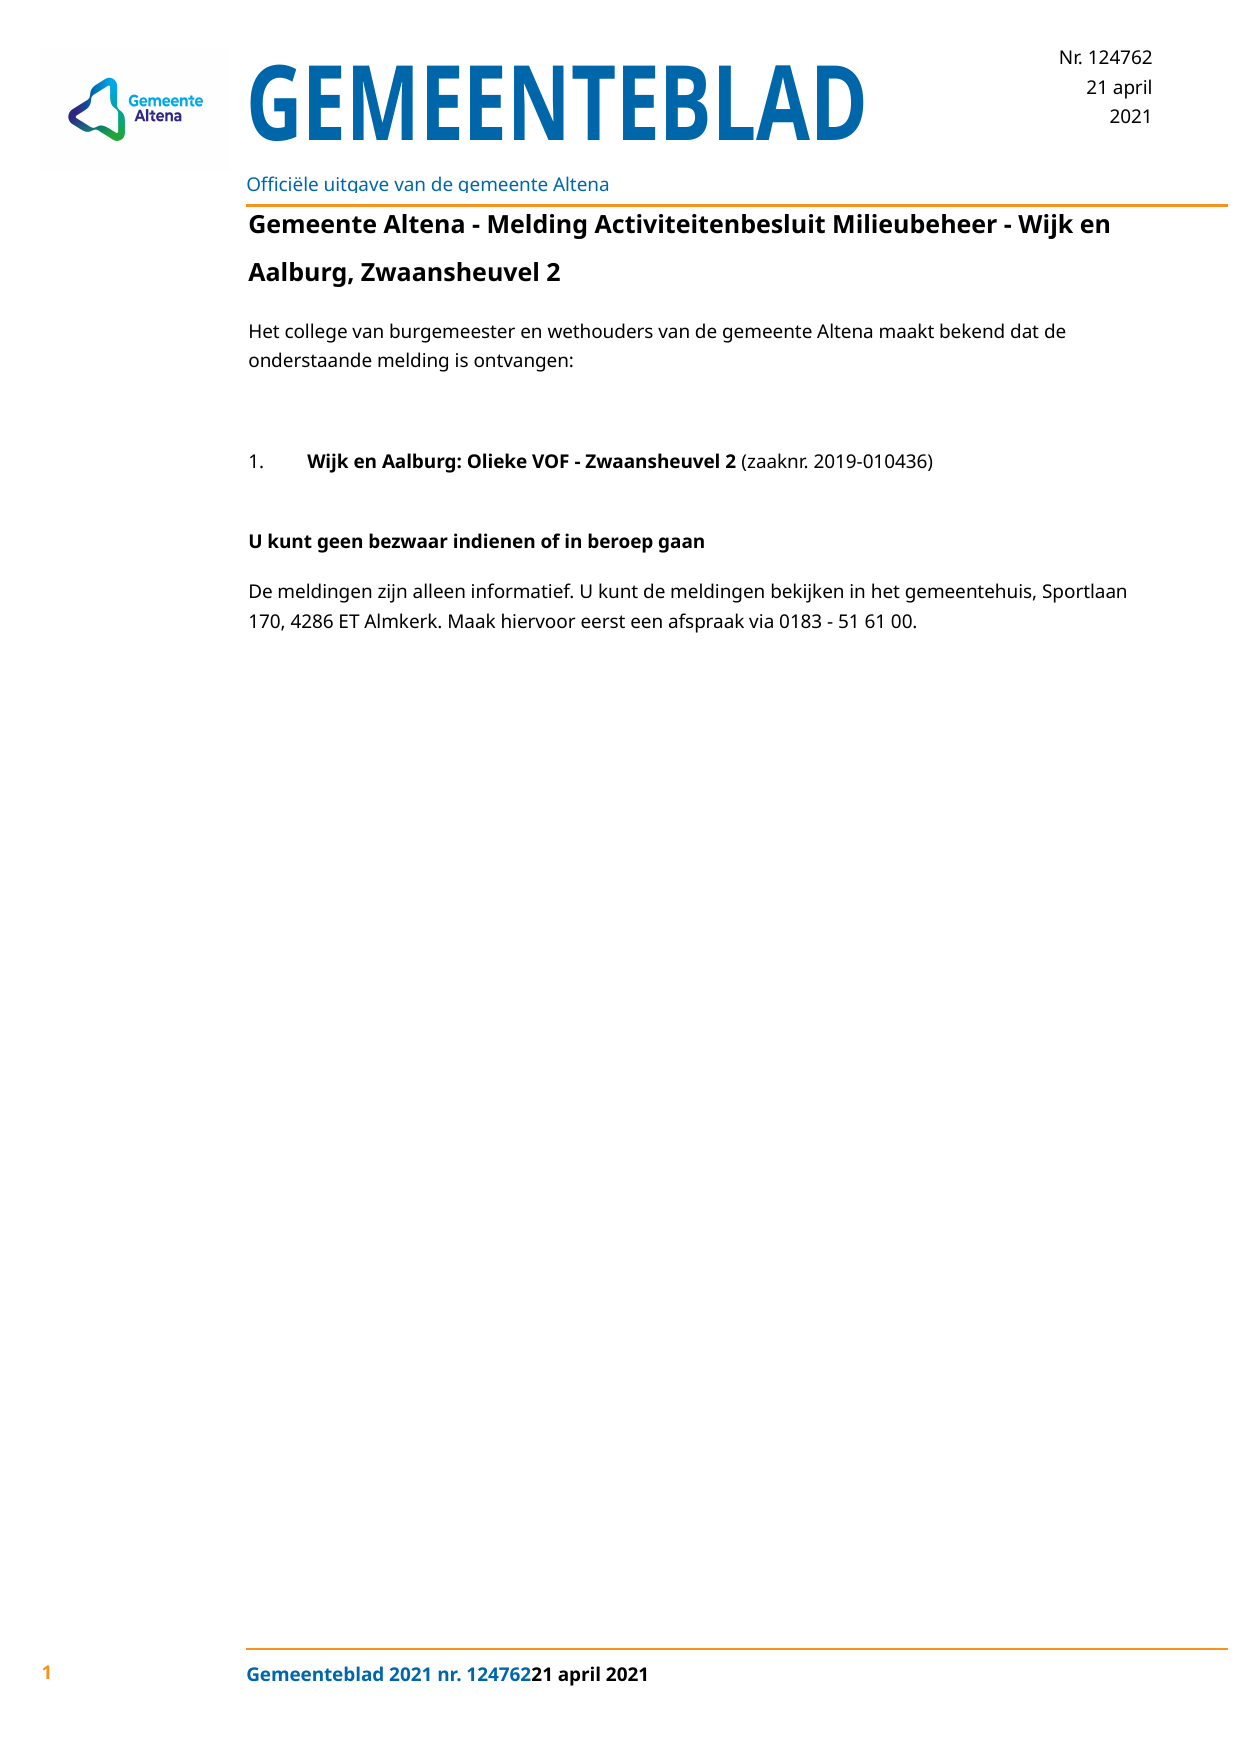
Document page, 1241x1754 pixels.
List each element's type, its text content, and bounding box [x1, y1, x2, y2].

text Gemeente Altena - Melding Activiteitenbesluit Milieubeheer - Wijk en Aalburg, Zwaansheuvel 2 [248, 207, 1152, 288]
picture [41, 47, 231, 172]
text Het college van burgemeester en wethouders van de gemeente Altena maakt bekend dat de onderstaande melding is ontvangen: [248, 318, 1152, 373]
list Wijk en Aalburg: Olieke VOF - Zwaansheuvel 2 (zaaknr. 2019-010436) [248, 448, 1152, 474]
text U kunt geen bezwaar indienen of in beroep gaan [248, 528, 1152, 554]
text De meldingen zijn alleen informatief. U kunt de meldingen bekijken in het gemeentehuis, Sportlaan 170, 4286 ET Almkerk. Maak hiervoor eerst een afspraak via 0183 - 51 61 00. [248, 579, 1152, 634]
